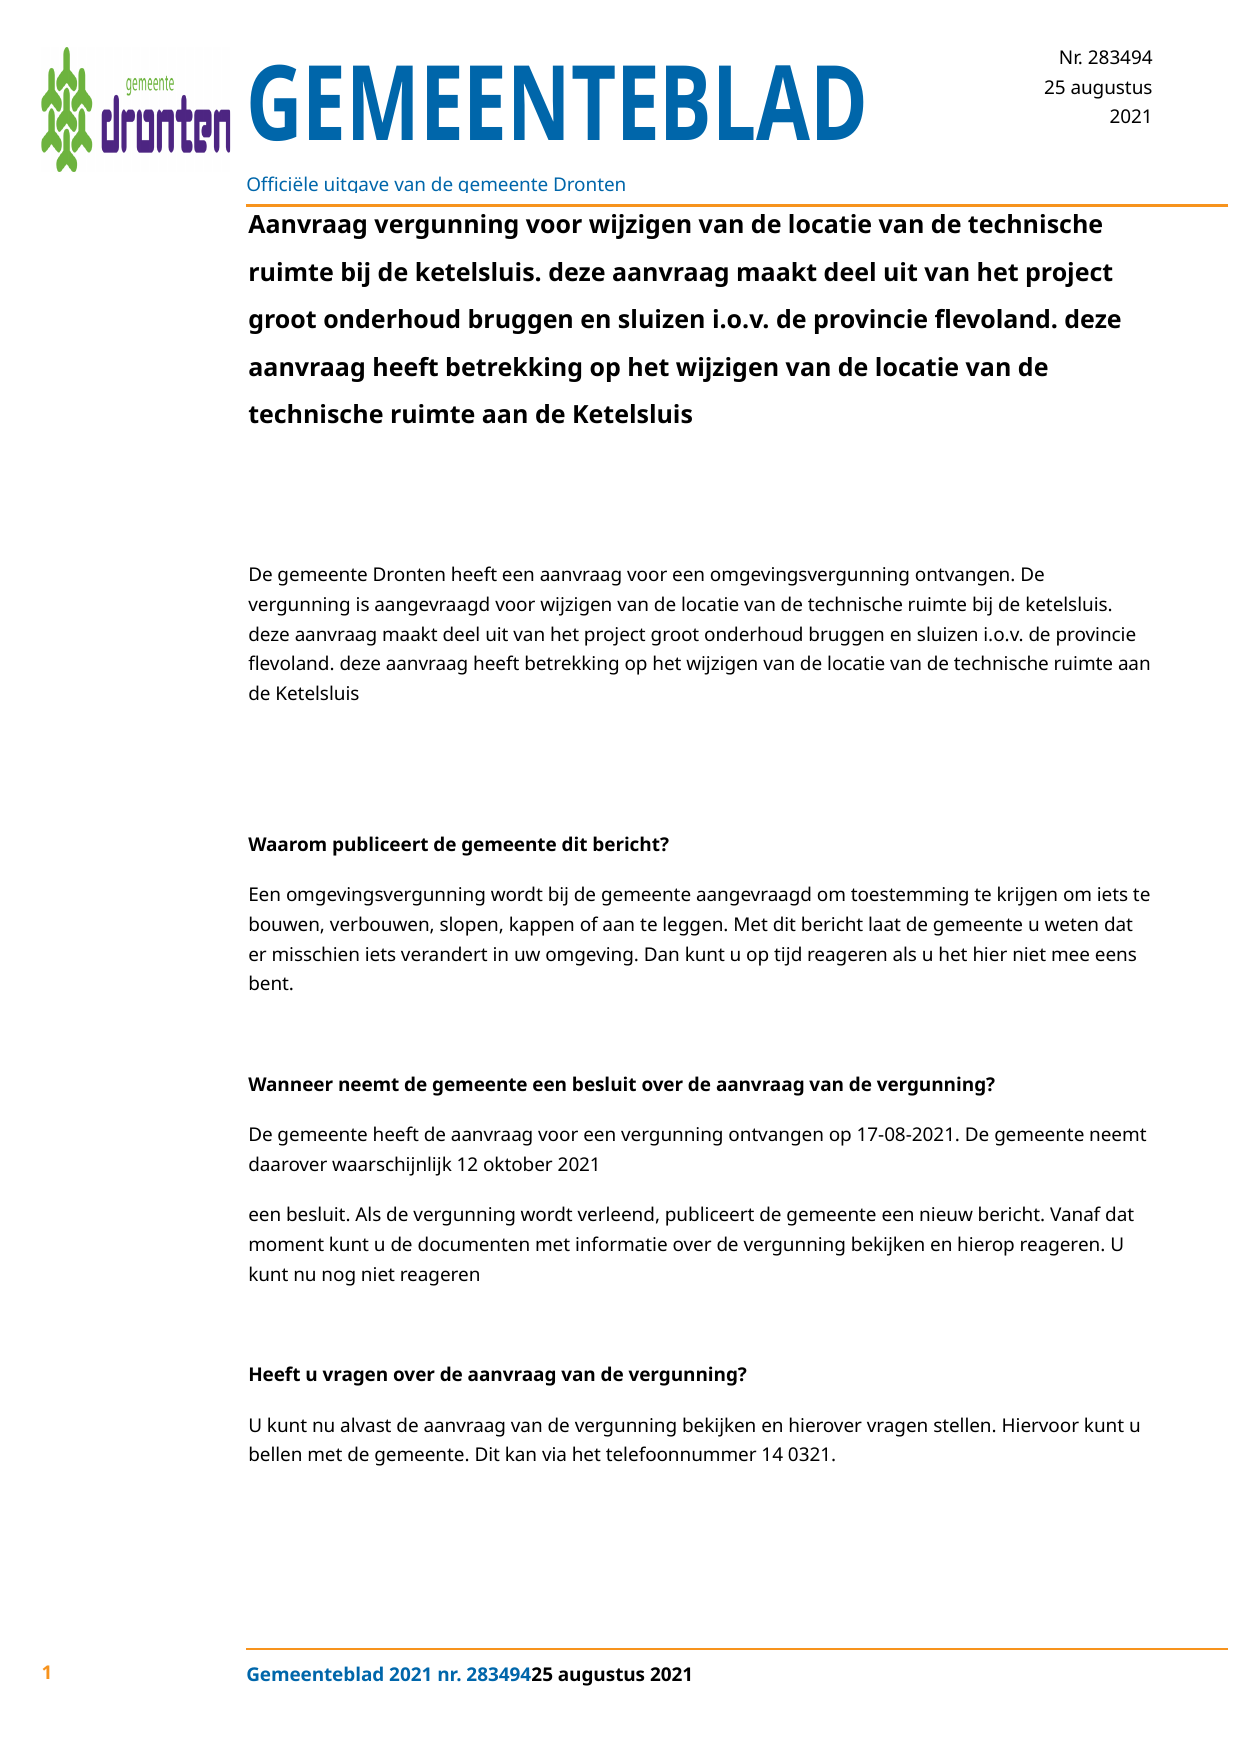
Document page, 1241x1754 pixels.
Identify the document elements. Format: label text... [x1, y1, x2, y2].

text een besluit. Als de vergunning wordt verleend, publiceert de gemeente een nieuw bericht. Vanaf dat moment kunt u de documenten met informatie over de vergunning bekijken en hierop reageren. U kunt nu nog niet reageren [248, 1202, 1152, 1286]
text Wanneer neemt de gemeente een besluit over de aanvraag van de vergunning? [248, 1071, 1152, 1097]
text U kunt nu alvast de aanvraag van de vergunning bekijken en hierover vragen stellen. Hiervoor kunt u bellen met de gemeente. Dit kan via het telefoonnummer 14 0321. [248, 1412, 1152, 1467]
text De gemeente heeft de aanvraag voor een vergunning ontvangen op 17-08-2021. De gemeente neemt daarover waarschijnlijk 12 oktober 2021 [248, 1122, 1152, 1177]
text Een omgevingsvergunning wordt bij de gemeente aangevraagd om toestemming te krijgen om iets te bouwen, verbouwen, slopen, kappen of aan te leggen. Met dit bericht laat de gemeente u weten dat er misschien iets verandert in uw omgeving. Dan kunt u op tijd reageren als u het hier niet mee eens bent. [248, 882, 1152, 996]
text De gemeente Dronten heeft een aanvraag voor een omgevingsvergunning ontvangen. De vergunning is aangevraagd voor wijzigen van de locatie van de technische ruimte bij de ketelsluis. deze aanvraag maakt deel uit van het project groot onderhoud bruggen en sluizen i.o.v. de provincie flevoland. deze aanvraag heeft betrekking op het wijzigen van de locatie van de technische ruimte aan de Ketelsluis [248, 562, 1152, 706]
text Heeft u vragen over de aanvraag van de vergunning? [248, 1362, 1152, 1387]
text Waarom publiceert de gemeente dit bericht? [248, 831, 1152, 857]
text Aanvraag vergunning voor wijzigen van de locatie van de technische ruimte bij de ketelsluis. deze aanvraag maakt deel uit van het project groot onderhoud bruggen en sluizen i.o.v. de provincie flevoland. deze aanvraag heeft betrekking op het wijzigen van de locatie van de technische ruimte aan de Ketelsluis [248, 207, 1152, 431]
picture [41, 47, 231, 172]
